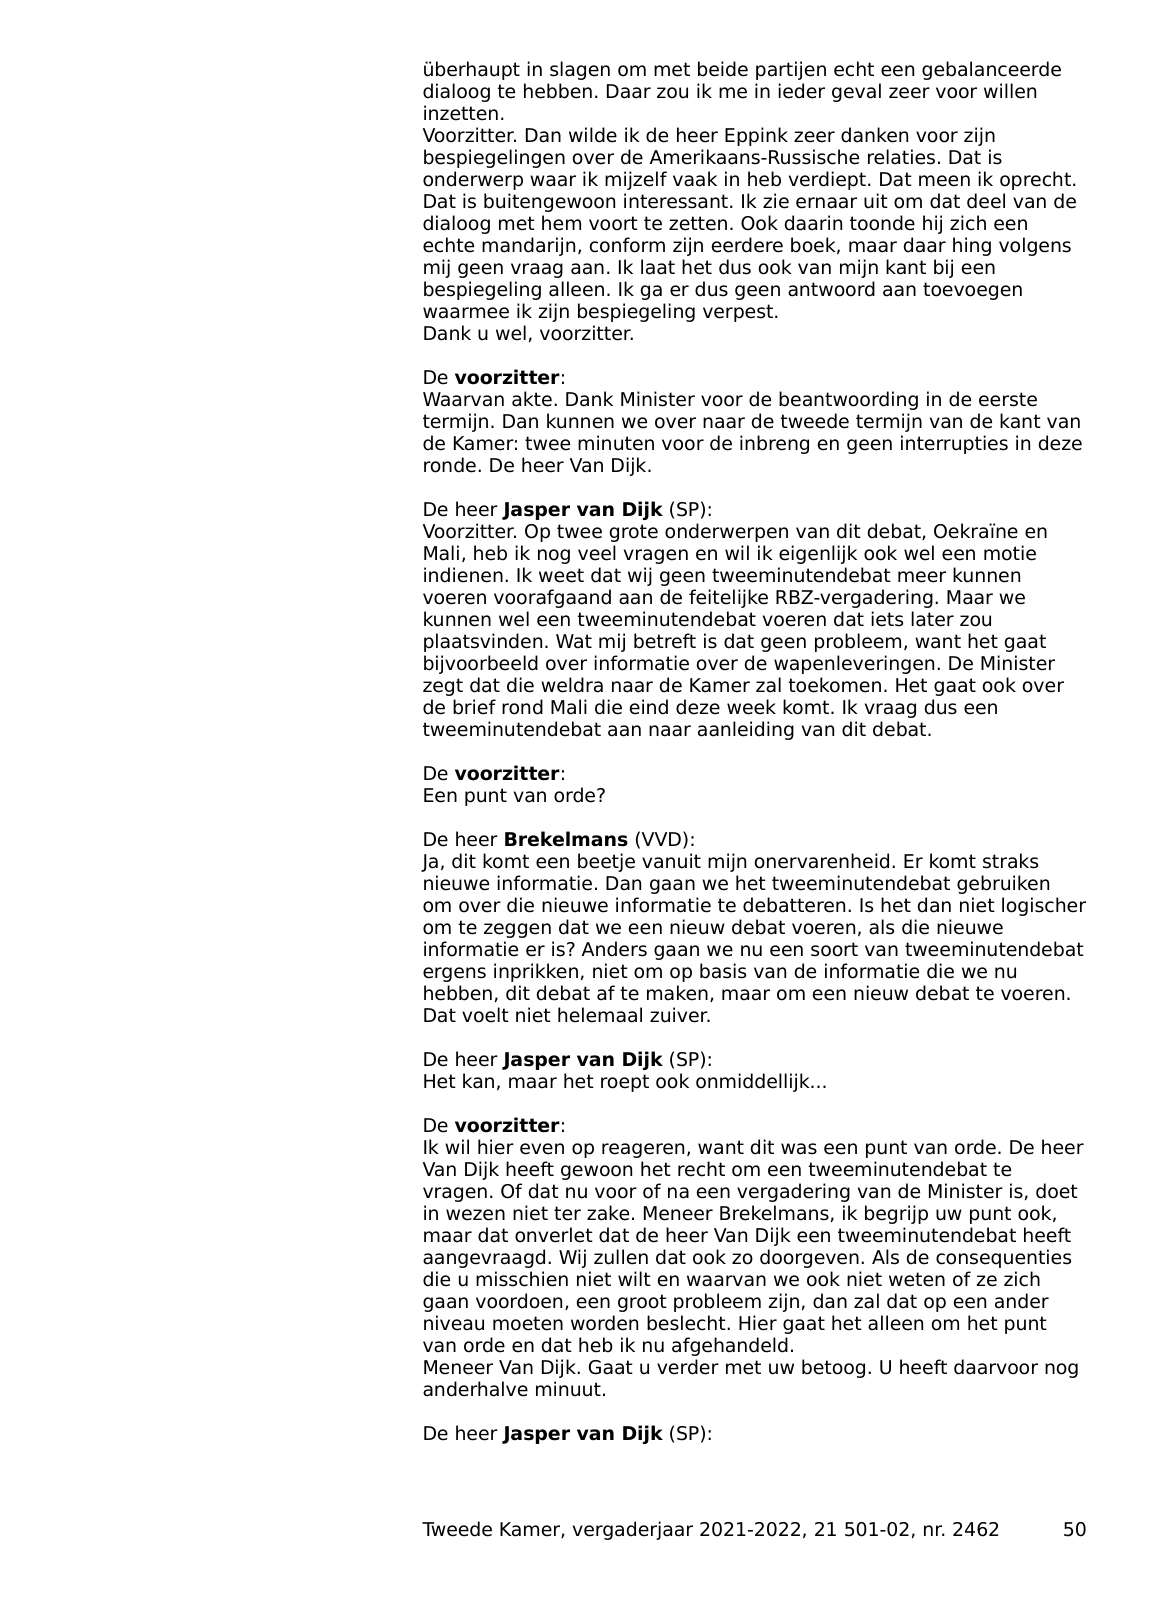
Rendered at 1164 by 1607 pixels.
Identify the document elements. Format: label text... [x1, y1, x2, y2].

text De voorzitter: [422, 763, 1087, 785]
text Een punt van orde? [422, 785, 1087, 807]
text De voorzitter: [422, 367, 1087, 389]
text Ik wil hier even op reageren, want dit was een punt van orde. De heer Van Dijk heeft gewoon het recht om een tweeminutendebat te vragen. Of dat nu voor of na een vergadering van de Minister is, doet in wezen niet ter zake. Meneer Brekelmans, ik begrijp uw punt ook, maar dat onverlet dat de heer Van Dijk een tweeminutendebat heeft aangevraagd. Wij zullen dat ook zo doorgeven. Als de consequenties die u misschien niet wilt en waarvan we ook niet weten of ze zich gaan voordoen, een groot probleem zijn, dan zal dat op een ander niveau moeten worden beslecht. Hier gaat het alleen om het punt van orde en dat heb ik nu afgehandeld. [422, 1137, 1087, 1357]
text De heer Jasper van Dijk (SP): [422, 499, 1087, 521]
text De voorzitter: [422, 1115, 1087, 1137]
text De heer Jasper van Dijk (SP): [422, 1423, 1087, 1445]
text überhaupt in slagen om met beide partijen echt een gebalanceerde dialoog te hebben. Daar zou ik me in ieder geval zeer voor willen inzetten. [422, 59, 1087, 125]
text Voorzitter. Dan wilde ik de heer Eppink zeer danken voor zijn bespiegelingen over de Amerikaans-Russische relaties. Dat is onderwerp waar ik mijzelf vaak in heb verdiept. Dat meen ik oprecht. Dat is buitengewoon interessant. Ik zie ernaar uit om dat deel van de dialoog met hem voort te zetten. Ook daarin toonde hij zich een echte mandarijn, conform zijn eerdere boek, maar daar hing volgens mij geen vraag aan. Ik laat het dus ook van mijn kant bij een bespiegeling alleen. Ik ga er dus geen antwoord aan toevoegen waarmee ik zijn bespiegeling verpest. [422, 125, 1087, 323]
text Waarvan akte. Dank Minister voor de beantwoording in de eerste termijn. Dan kunnen we over naar de tweede termijn van de kant van de Kamer: twee minuten voor de inbreng en geen interrupties in deze ronde. De heer Van Dijk. [422, 389, 1087, 477]
text Voorzitter. Op twee grote onderwerpen van dit debat, Oekraïne en Mali, heb ik nog veel vragen en wil ik eigenlijk ook wel een motie indienen. Ik weet dat wij geen tweeminutendebat meer kunnen voeren voorafgaand aan de feitelijke RBZ-vergadering. Maar we kunnen wel een tweeminutendebat voeren dat iets later zou plaatsvinden. Wat mij betreft is dat geen probleem, want het gaat bijvoorbeeld over informatie over de wapenleveringen. De Minister zegt dat die weldra naar de Kamer zal toekomen. Het gaat ook over de brief rond Mali die eind deze week komt. Ik vraag dus een tweeminutendebat aan naar aanleiding van dit debat. [422, 521, 1087, 741]
text Dank u wel, voorzitter. [422, 323, 1087, 345]
text Ja, dit komt een beetje vanuit mijn onervarenheid. Er komt straks nieuwe informatie. Dan gaan we het tweeminutendebat gebruiken om over die nieuwe informatie te debatteren. Is het dan niet logischer om te zeggen dat we een nieuw debat voeren, als die nieuwe informatie er is? Anders gaan we nu een soort van tweeminutendebat ergens inprikken, niet om op basis van de informatie die we nu hebben, dit debat af te maken, maar om een nieuw debat te voeren. Dat voelt niet helemaal zuiver. [422, 851, 1087, 1027]
text Meneer Van Dijk. Gaat u verder met uw betoog. U heeft daarvoor nog anderhalve minuut. [422, 1357, 1087, 1401]
text De heer Jasper van Dijk (SP): [422, 1049, 1087, 1071]
text Het kan, maar het roept ook onmiddellijk... [422, 1071, 1087, 1093]
text De heer Brekelmans (VVD): [422, 829, 1087, 851]
